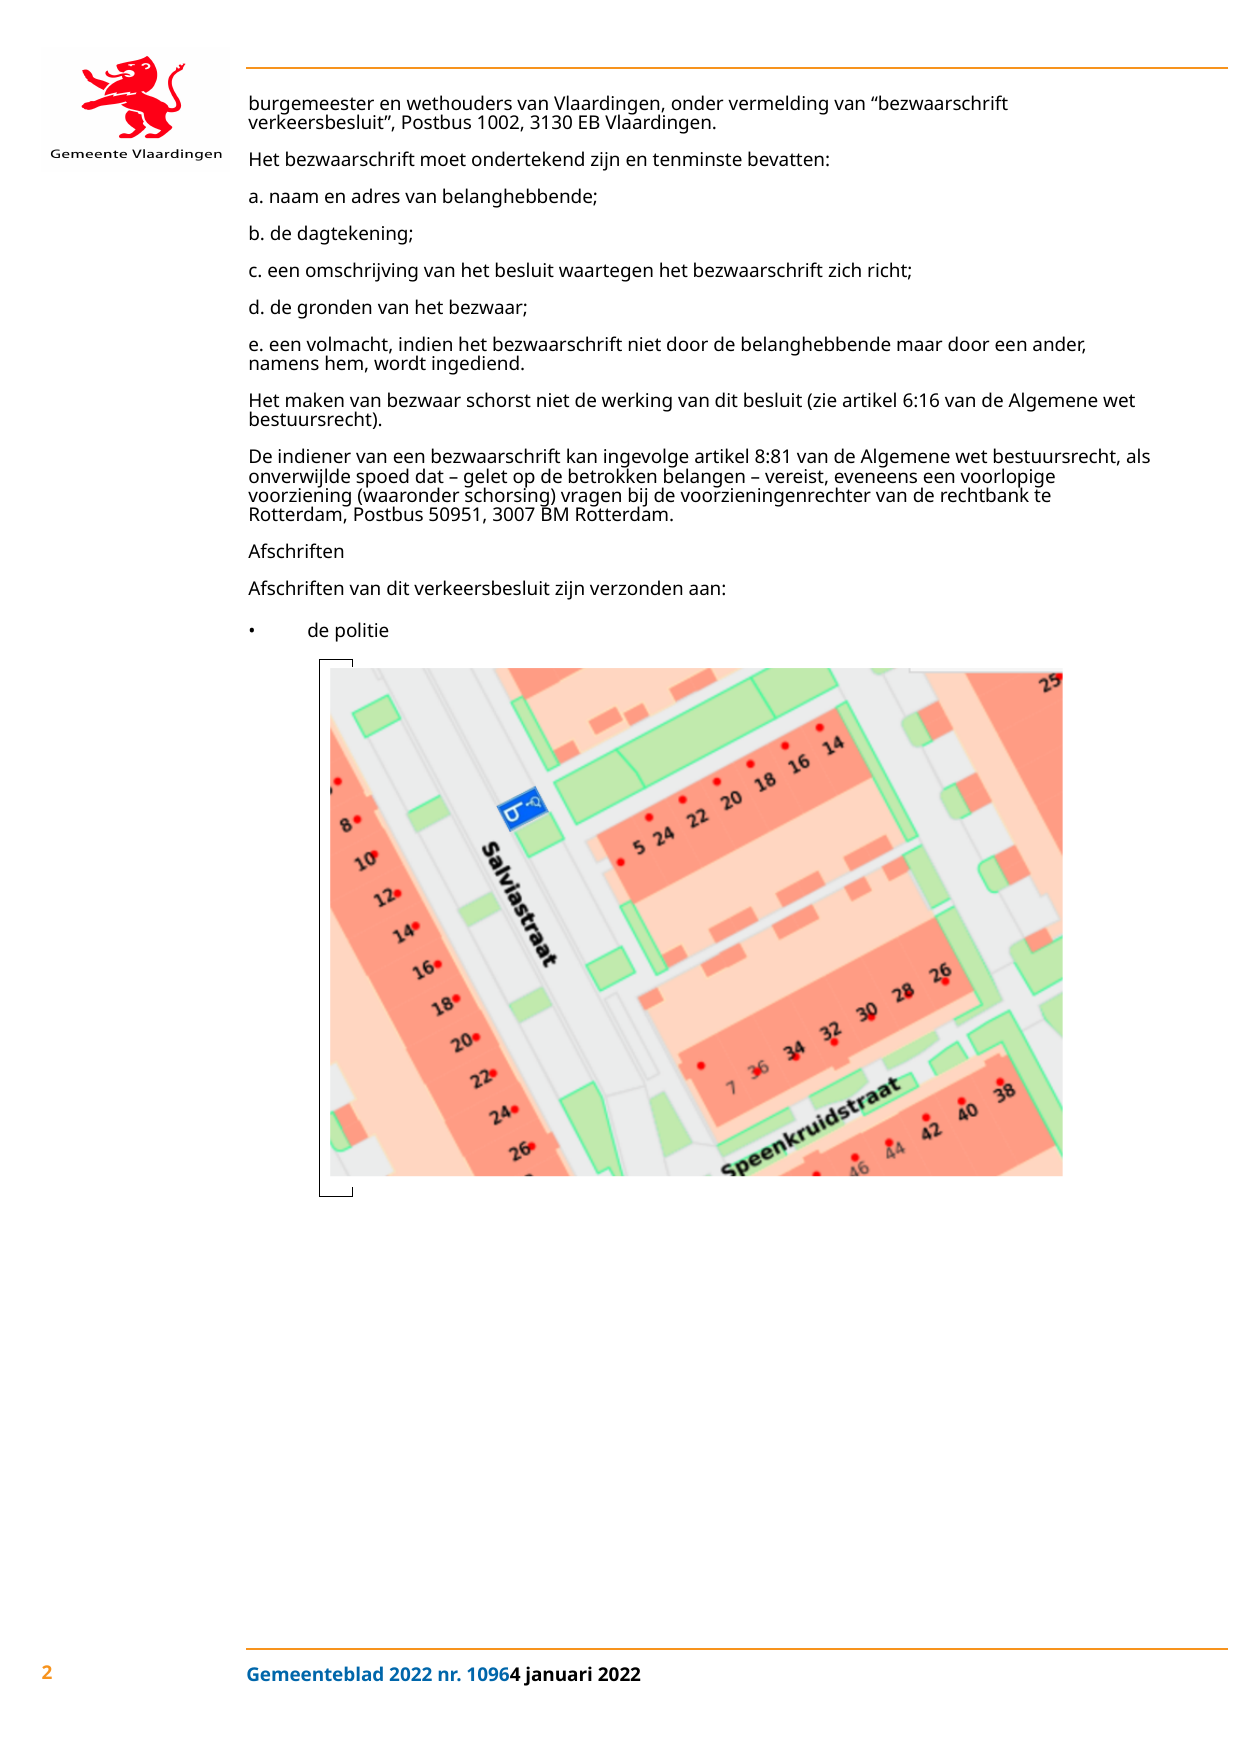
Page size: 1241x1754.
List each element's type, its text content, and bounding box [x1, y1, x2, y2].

text c. een omschrijving van het besluit waartegen het bezwaarschrift zich richt; [248, 262, 1152, 281]
picture [327, 667, 1067, 1187]
text Afschriften van dit verkeersbesluit zijn verzonden aan: [248, 580, 1152, 599]
text Afschriften [248, 543, 1152, 562]
list de politie [248, 617, 1152, 643]
text burgemeester en wethouders van Vlaardingen, onder vermelding van “bezwaarschrift verkeersbesluit”, Postbus 1002, 3130 EB Vlaardingen. [248, 95, 1152, 133]
text a. naam en adres van belanghebbende; [248, 188, 1152, 207]
text e. een volmacht, indien het bezwaarschrift niet door de belanghebbende maar door een ander, namens hem, wordt ingediend. [248, 336, 1152, 374]
text b. de dagtekening; [248, 225, 1152, 244]
text d. de gronden van het bezwaar; [248, 299, 1152, 318]
picture [41, 47, 231, 172]
text Het maken van bezwaar schorst niet de werking van dit besluit (zie artikel 6:16 van de Algemene wet bestuursrecht). [248, 392, 1152, 431]
text De indiener van een bezwaarschrift kan ingevolge artikel 8:81 van de Algemene wet bestuursrecht, als onverwijlde spoed dat – gelet op de betrokken belangen – vereist, eveneens een voorlopige voorziening (waaronder schorsing) vragen bij de voorzieningenrechter van de rechtbank te Rotterdam, Postbus 50951, 3007 BM Rotterdam. [248, 448, 1152, 526]
text Het bezwaarschrift moet ondertekend zijn en tenminste bevatten: [248, 151, 1152, 170]
